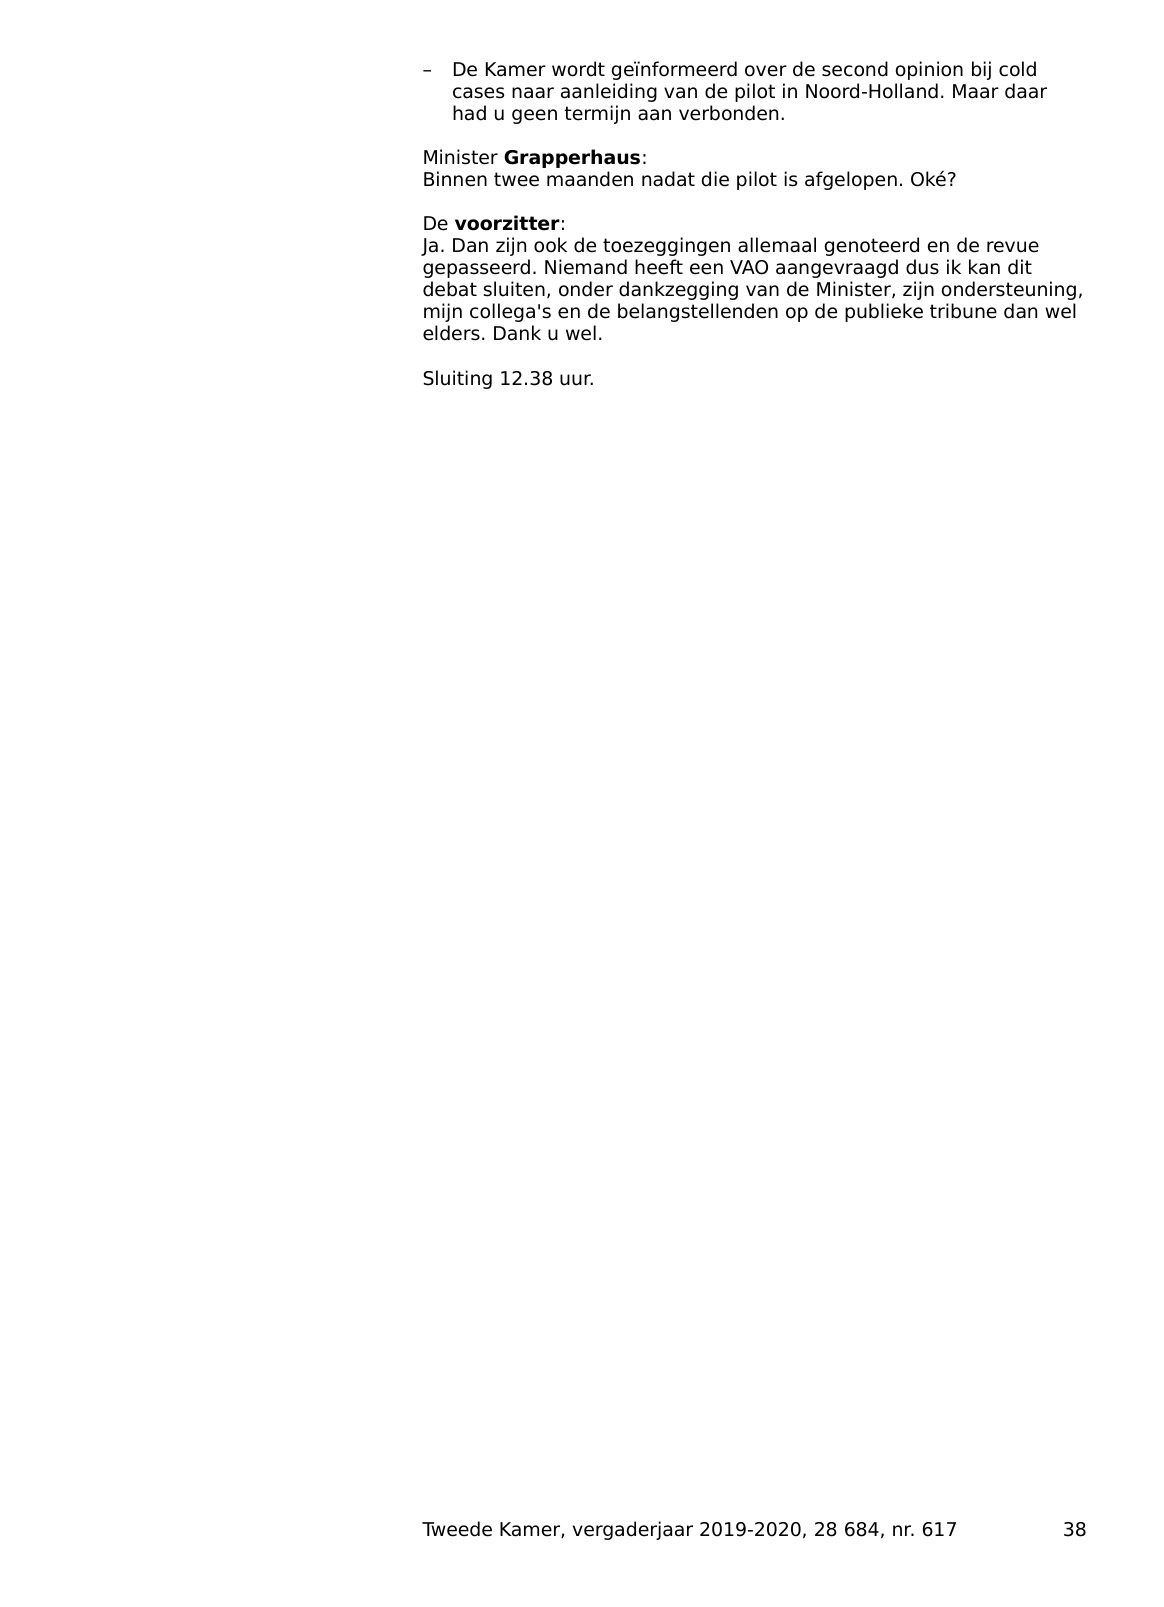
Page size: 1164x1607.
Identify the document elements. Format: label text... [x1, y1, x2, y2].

text Sluiting 12.38 uur. [422, 367, 1087, 389]
text De voorzitter: [422, 213, 1087, 235]
text Ja. Dan zijn ook de toezeggingen allemaal genoteerd en de revue gepasseerd. Niemand heeft een VAO aangevraagd dus ik kan dit debat sluiten, onder dankzegging van de Minister, zijn ondersteuning, mijn collega's en de belangstellenden op de publieke tribune dan wel elders. Dank u wel. [422, 235, 1087, 345]
text Minister Grapperhaus: [422, 147, 1087, 169]
text – De Kamer wordt geïnformeerd over de second opinion bij cold cases naar aanleiding van de pilot in Noord-Holland. Maar daar had u geen termijn aan verbonden. [422, 59, 1087, 125]
text Binnen twee maanden nadat die pilot is afgelopen. Oké? [422, 169, 1087, 191]
